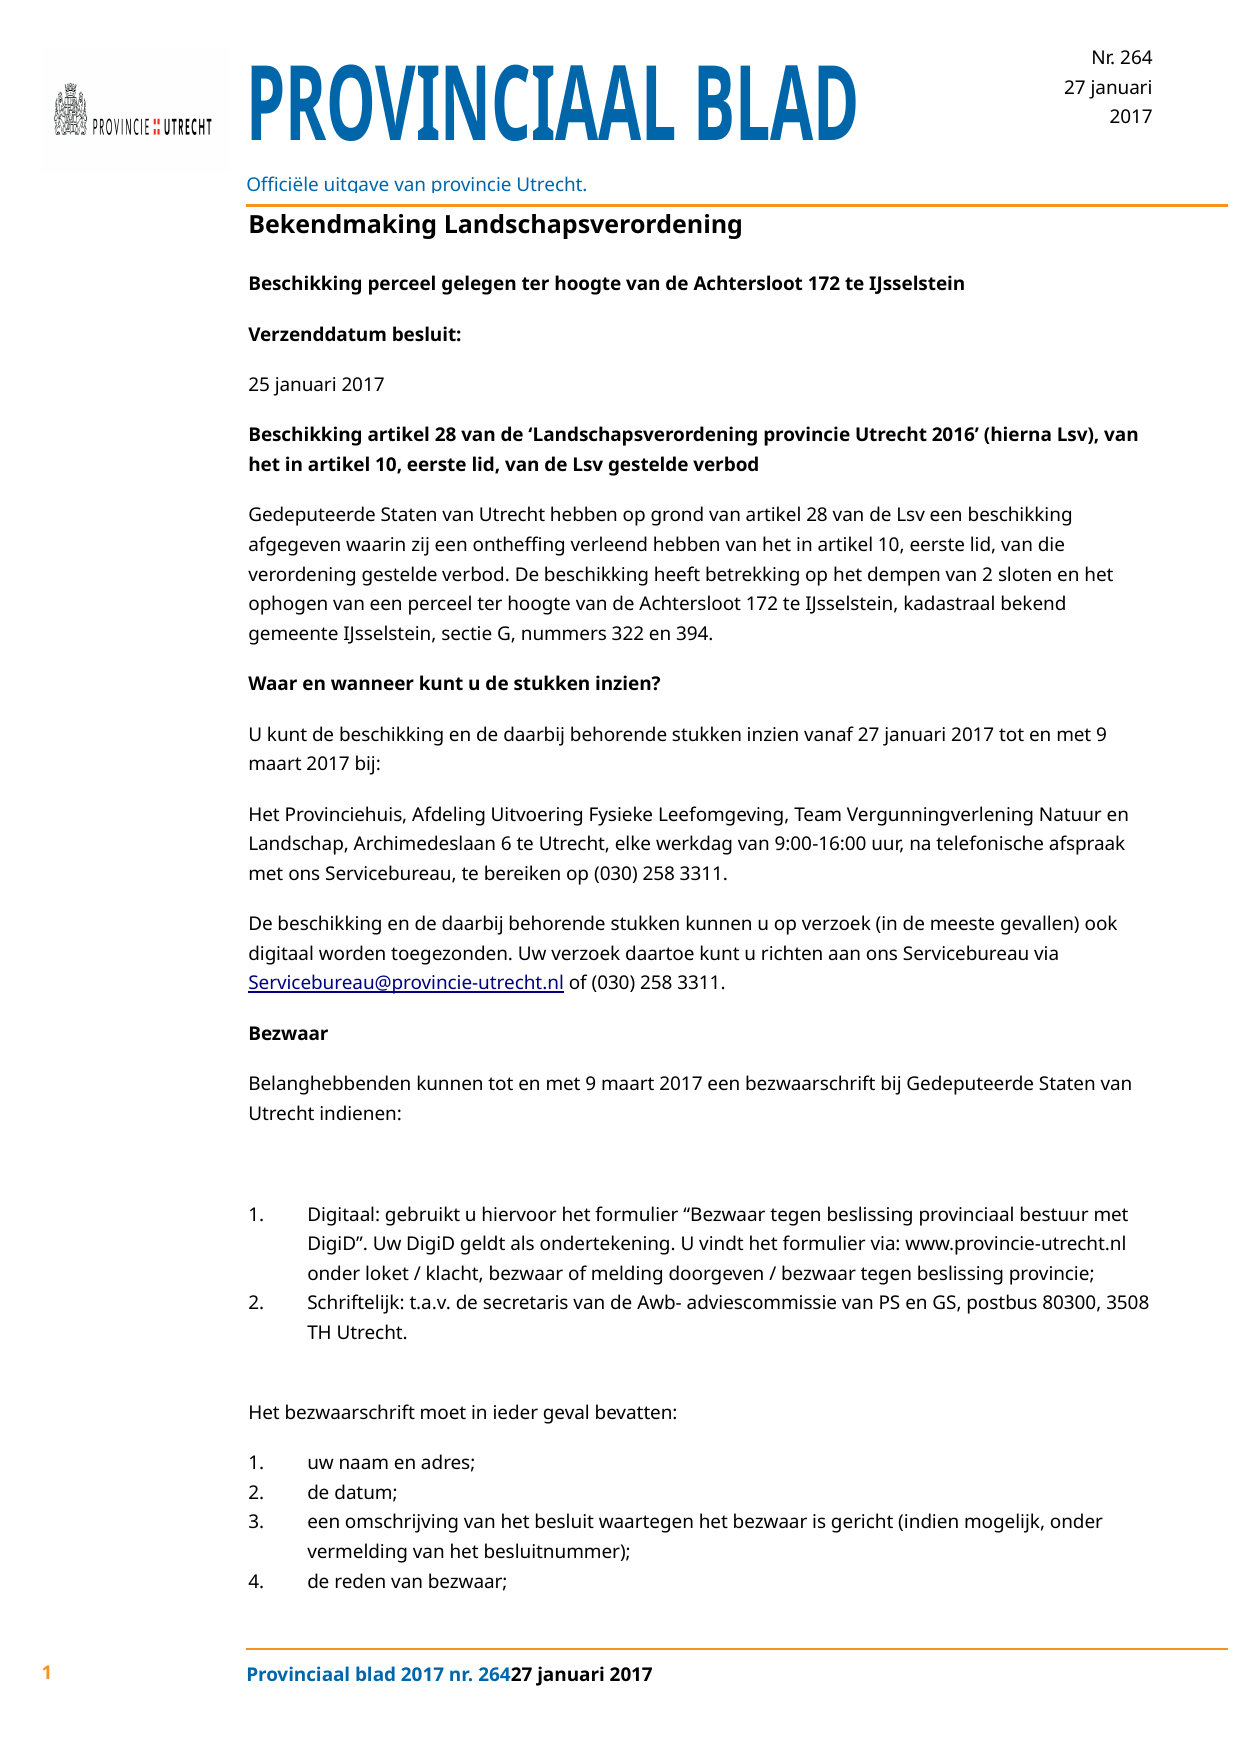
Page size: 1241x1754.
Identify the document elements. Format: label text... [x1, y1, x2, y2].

list Digitaal: gebruikt u hiervoor het formulier “Bezwaar tegen beslissing provinciaal bestuur met DigiD”. Uw DigiD geldt als ondertekening. U vindt het formulier via: www.provincie-utrecht.nl onder loket / klacht, bezwaar of melding doorgeven / bezwaar tegen beslissing provincie; [248, 1201, 1152, 1286]
text Het bezwaarschrift moet in ieder geval bevatten: [248, 1399, 1152, 1425]
text 25 januari 2017 [248, 371, 1152, 397]
list uw naam en adres; [248, 1449, 1152, 1475]
text De beschikking en de daarbij behorende stukken kunnen u op verzoek (in de meeste gevallen) ook digitaal worden toegezonden. Uw verzoek daartoe kunt u richten aan ons Servicebureau via Servicebureau@provincie-utrecht.nl of (030) 258 3311. [248, 910, 1152, 995]
text Belanghebbenden kunnen tot en met 9 maart 2017 een bezwaarschrift bij Gedeputeerde Staten van Utrecht indienen: [248, 1070, 1152, 1126]
text U kunt de beschikking en de daarbij behorende stukken inzien vanaf 27 januari 2017 tot en met 9 maart 2017 bij: [248, 721, 1152, 776]
text Bezwaar [248, 1020, 1152, 1046]
text Bekendmaking Landschapsverordening [248, 207, 1152, 241]
text Het Provinciehuis, Afdeling Uitvoering Fysieke Leefomgeving, Team Vergunningverlening Natuur en Landschap, Archimedeslaan 6 te Utrecht, elke werkdag van 9:00‑16:00 uur, na telefonische afspraak met ons Servicebureau, te bereiken op (030) 258 3311. [248, 801, 1152, 886]
list Schriftelijk: t.a.v. de secretaris van de Awb- adviescommissie van PS en GS, postbus 80300, 3508 TH Utrecht. [248, 1289, 1152, 1345]
text Beschikking perceel gelegen ter hoogte van de Achtersloot 172 te IJsselstein [248, 270, 1152, 296]
list de datum; [248, 1479, 1152, 1505]
picture [41, 47, 231, 172]
text Waar en wanneer kunt u de stukken inzien? [248, 670, 1152, 696]
text Verzenddatum besluit: [248, 321, 1152, 346]
list de reden van bezwaar; [248, 1568, 1152, 1593]
list een omschrijving van het besluit waartegen het bezwaar is gericht (indien mogelijk, onder vermelding van het besluitnummer); [248, 1509, 1152, 1564]
text Gedeputeerde Staten van Utrecht hebben op grond van artikel 28 van de Lsv een beschikking afgegeven waarin zij een ontheffing verleend hebben van het in artikel 10, eerste lid, van die verordening gestelde verbod. De beschikking heeft betrekking op het dempen van 2 sloten en het ophogen van een perceel ter hoogte van de Achtersloot 172 te IJsselstein, kadastraal bekend gemeente IJsselstein, sectie G, nummers 322 en 394. [248, 502, 1152, 646]
text Beschikking artikel 28 van de ‘Landschapsverordening provincie Utrecht 2016’ (hierna Lsv), van het in artikel 10, eerste lid, van de Lsv gestelde verbod [248, 422, 1152, 477]
